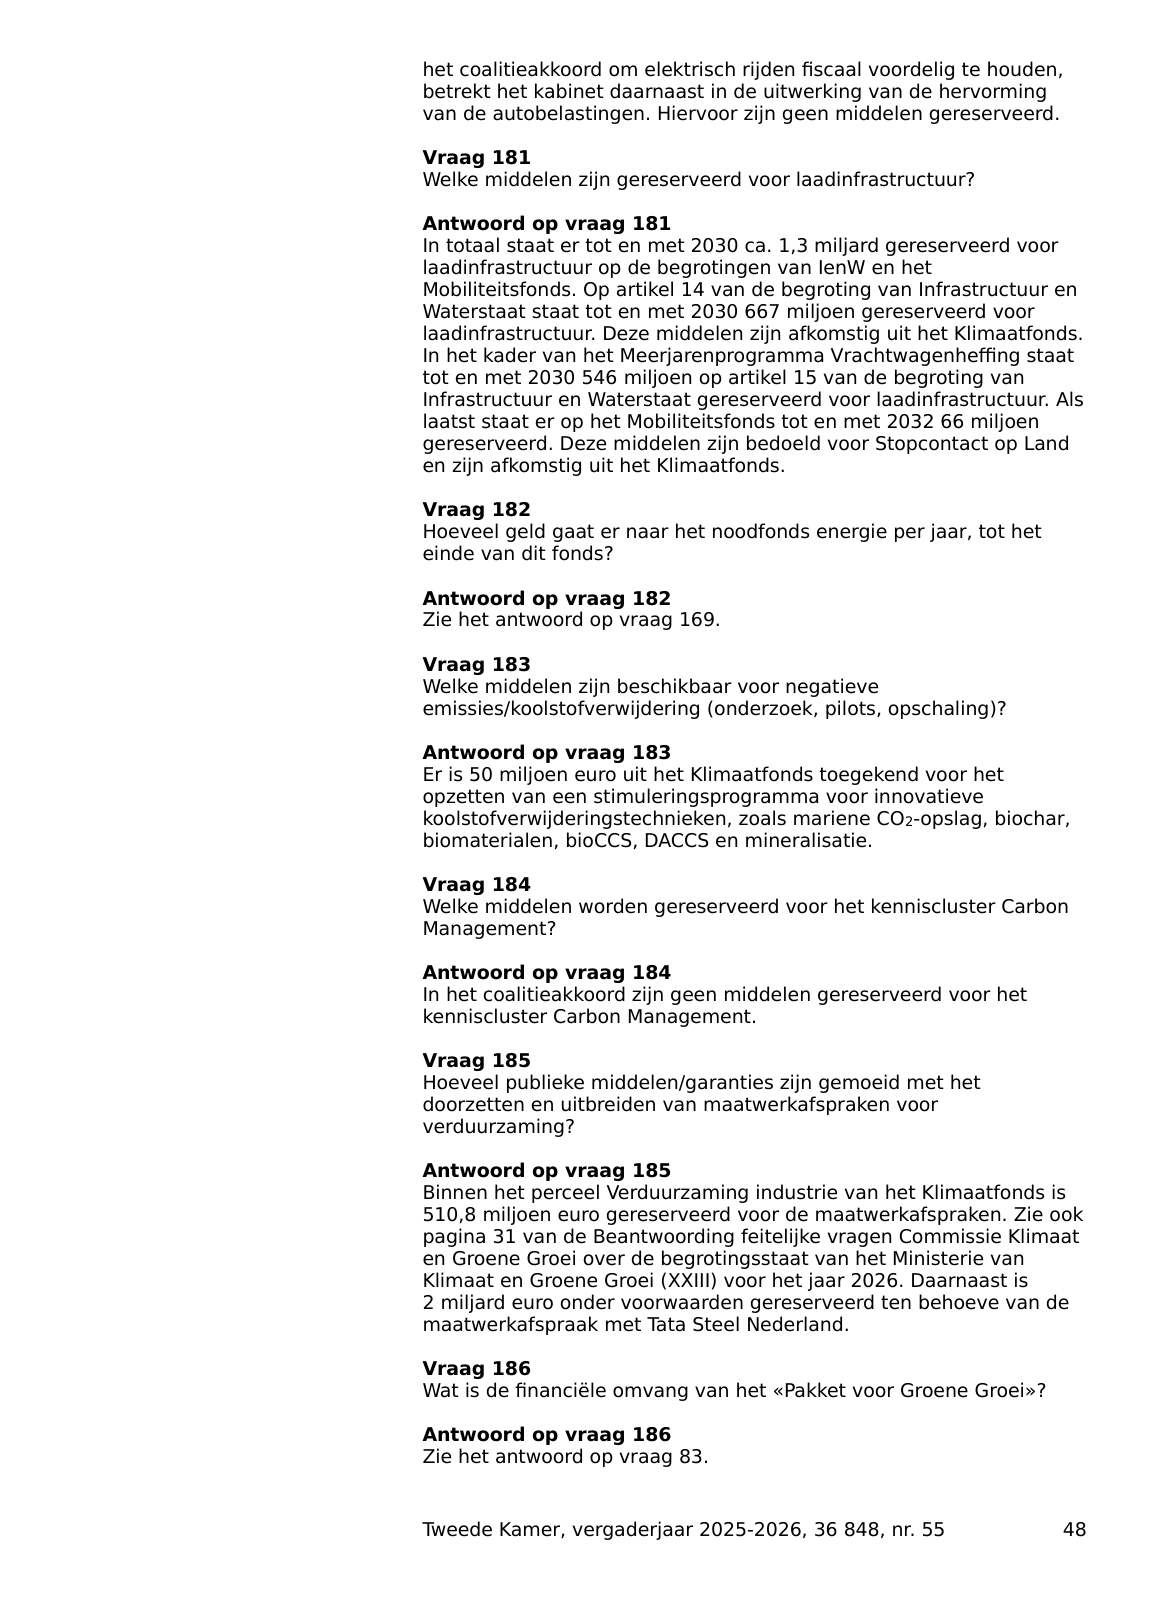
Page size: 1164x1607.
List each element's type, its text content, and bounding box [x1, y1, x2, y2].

text Vraag 186 [422, 1358, 1087, 1380]
text Zie het antwoord op vraag 83. [422, 1446, 1087, 1468]
text Antwoord op vraag 183 [422, 742, 1087, 764]
text Welke middelen zijn beschikbaar voor negatieve emissies/koolstofverwijdering (onderzoek, pilots, opschaling)? [422, 676, 1087, 719]
text Vraag 182 [422, 499, 1087, 521]
text Vraag 183 [422, 653, 1087, 676]
text Antwoord op vraag 182 [422, 587, 1087, 609]
text het coalitieakkoord om elektrisch rijden fiscaal voordelig te houden, betrekt het kabinet daarnaast in de uitwerking van de hervorming van de autobelastingen. Hiervoor zijn geen middelen gereserveerd. [422, 59, 1087, 125]
text In het coalitieakkoord zijn geen middelen gereserveerd voor het kenniscluster Carbon Management. [422, 984, 1087, 1028]
text Welke middelen zijn gereserveerd voor laadinfrastructuur? [422, 169, 1087, 191]
text Vraag 185 [422, 1050, 1087, 1072]
text Hoeveel publieke middelen/garanties zijn gemoeid met het doorzetten en uitbreiden van maatwerkafspraken voor verduurzaming? [422, 1072, 1087, 1138]
text Binnen het perceel Verduurzaming industrie van het Klimaatfonds is 510,8 miljoen euro gereserveerd voor de maatwerkafspraken. Zie ook pagina 31 van de Beantwoording feitelijke vragen Commissie Klimaat en Groene Groei over de begrotingsstaat van het Ministerie van Klimaat en Groene Groei (XXIII) voor het jaar 2026. Daarnaast is 2 miljard euro onder voorwaarden gereserveerd ten behoeve van de maatwerkafspraak met Tata Steel Nederland. [422, 1182, 1087, 1336]
text Welke middelen worden gereserveerd voor het kenniscluster Carbon Management? [422, 896, 1087, 940]
text Vraag 181 [422, 147, 1087, 169]
text Antwoord op vraag 185 [422, 1160, 1087, 1182]
text Antwoord op vraag 184 [422, 962, 1087, 984]
text Wat is de financiële omvang van het «Pakket voor Groene Groei»? [422, 1380, 1087, 1402]
text Vraag 184 [422, 874, 1087, 896]
text In totaal staat er tot en met 2030 ca. 1,3 miljard gereserveerd voor laadinfrastructuur op de begrotingen van IenW en het Mobiliteitsfonds. Op artikel 14 van de begroting van Infrastructuur en Waterstaat staat tot en met 2030 667 miljoen gereserveerd voor laadinfrastructuur. Deze middelen zijn afkomstig uit het Klimaatfonds. In het kader van het Meerjarenprogramma Vrachtwagenheffing staat tot en met 2030 546 miljoen op artikel 15 van de begroting van Infrastructuur en Waterstaat gereserveerd voor laadinfrastructuur. Als laatst staat er op het Mobiliteitsfonds tot en met 2032 66 miljoen gereserveerd. Deze middelen zijn bedoeld voor Stopcontact op Land en zijn afkomstig uit het Klimaatfonds. [422, 235, 1087, 477]
text Hoeveel geld gaat er naar het noodfonds energie per jaar, tot het einde van dit fonds? [422, 521, 1087, 565]
text Antwoord op vraag 181 [422, 213, 1087, 235]
text Zie het antwoord op vraag 169. [422, 609, 1087, 631]
text Er is 50 miljoen euro uit het Klimaatfonds toegekend voor het opzetten van een stimuleringsprogramma voor innovatieve koolstofverwijderingstechnieken, zoals mariene CO2-opslag, biochar, biomaterialen, bioCCS, DACCS en mineralisatie. [422, 764, 1087, 852]
text Antwoord op vraag 186 [422, 1424, 1087, 1446]
